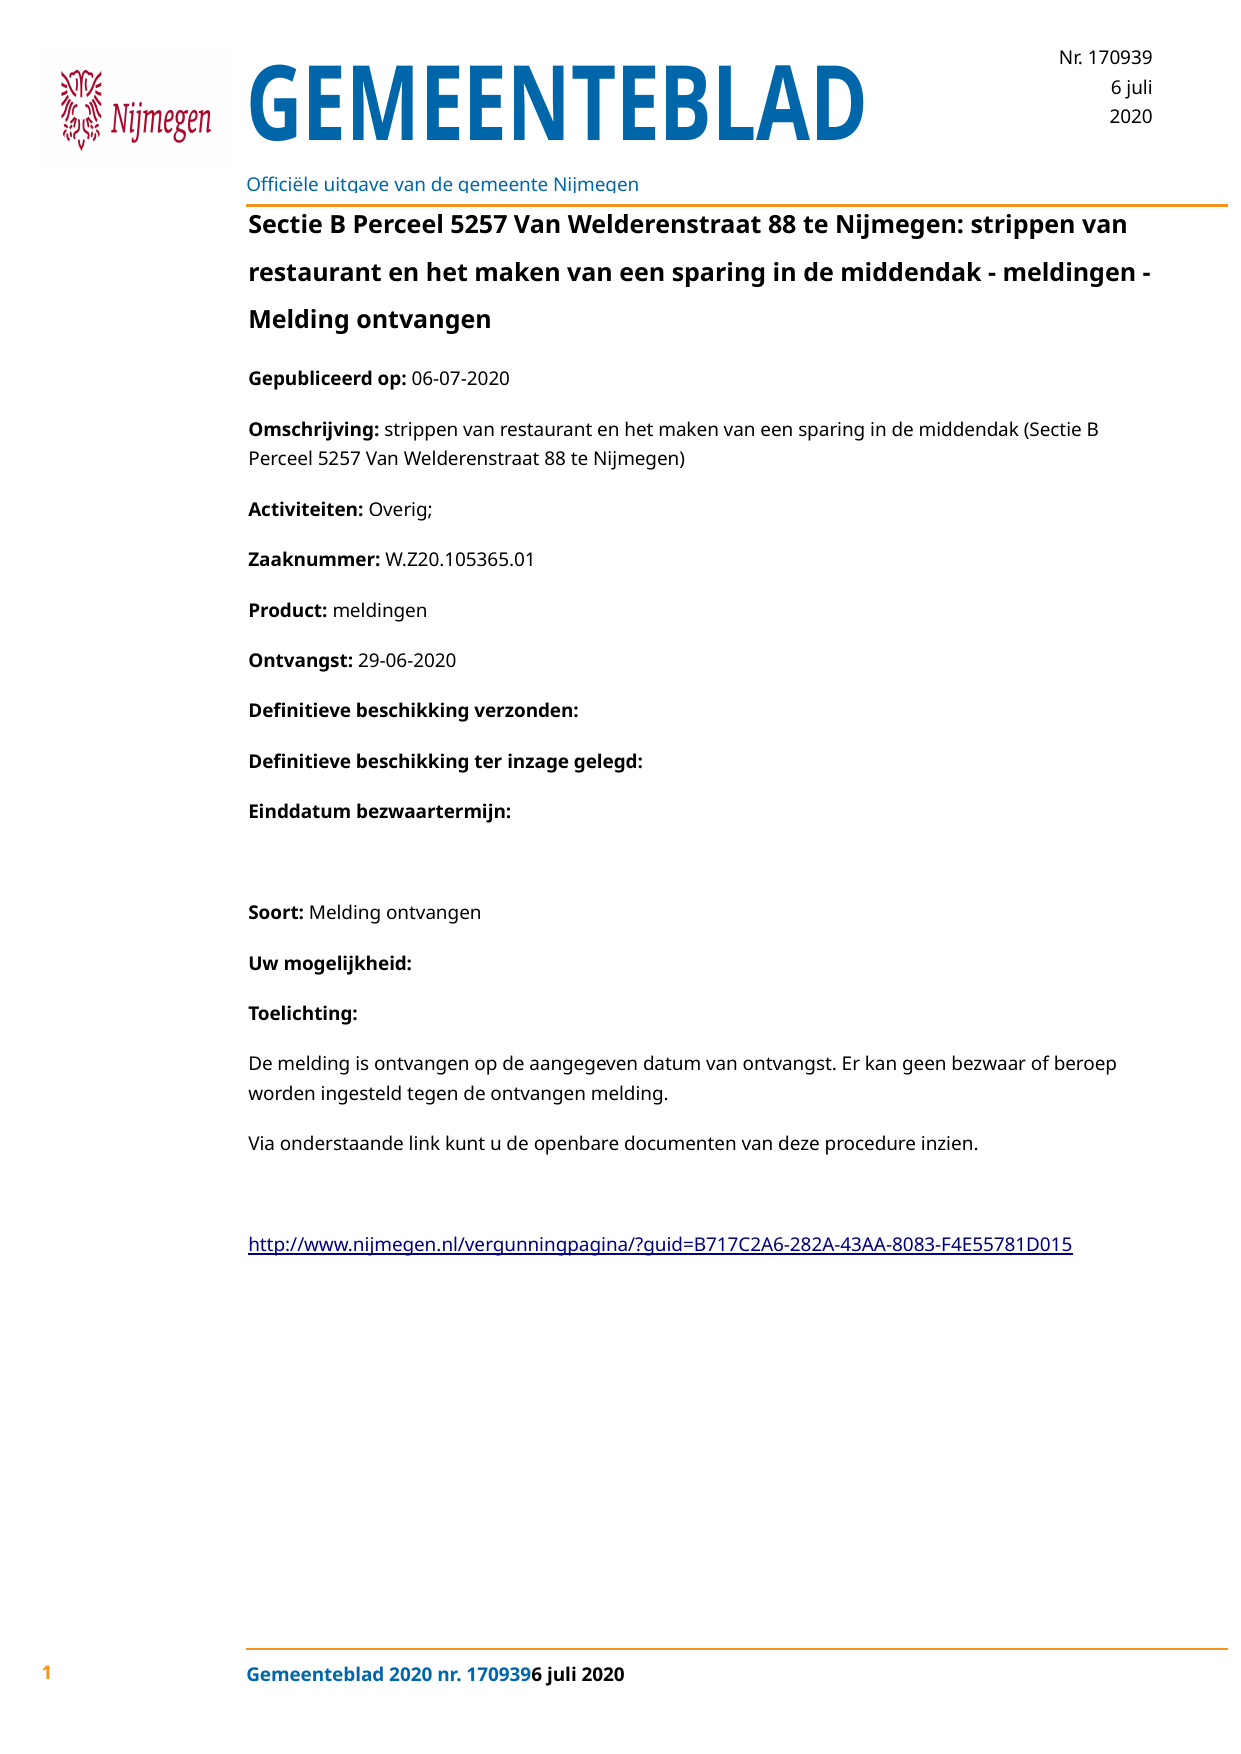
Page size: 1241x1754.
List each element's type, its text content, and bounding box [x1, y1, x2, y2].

text Omschrijving: strippen van restaurant en het maken van een sparing in de middendak (Sectie B Perceel 5257 Van Welderenstraat 88 te Nijmegen) [248, 416, 1152, 471]
text Via onderstaande link kunt u de openbare documenten van deze procedure inzien. [248, 1131, 1152, 1156]
picture [41, 47, 231, 172]
text Toelichting: [248, 1000, 1152, 1026]
text Product: meldingen [248, 597, 1152, 622]
text De melding is ontvangen op de aangegeven datum van ontvangst. Er kan geen bezwaar of beroep worden ingesteld tegen de ontvangen melding. [248, 1051, 1152, 1106]
text Einddatum bezwaartermijn: [248, 798, 1152, 824]
text Ontvangst: 29-06-2020 [248, 647, 1152, 673]
text Zaaknummer: W.Z20.105365.01 [248, 546, 1152, 572]
text Gepubliceerd op: 06-07-2020 [248, 366, 1152, 391]
text Soort: Melding ontvangen [248, 899, 1152, 925]
text http://www.nijmegen.nl/vergunningpagina/?guid=B717C2A6-282A-43AA-8083-F4E55781D015 [248, 1231, 1152, 1257]
text Uw mogelijkheid: [248, 950, 1152, 975]
text Definitieve beschikking verzonden: [248, 698, 1152, 723]
text Activiteiten: Overig; [248, 496, 1152, 522]
text Definitieve beschikking ter inzage gelegd: [248, 748, 1152, 774]
text Sectie B Perceel 5257 Van Welderenstraat 88 te Nijmegen: strippen van restaurant en het maken van een sparing in de middendak - meldingen - Melding ontvangen [248, 207, 1152, 336]
